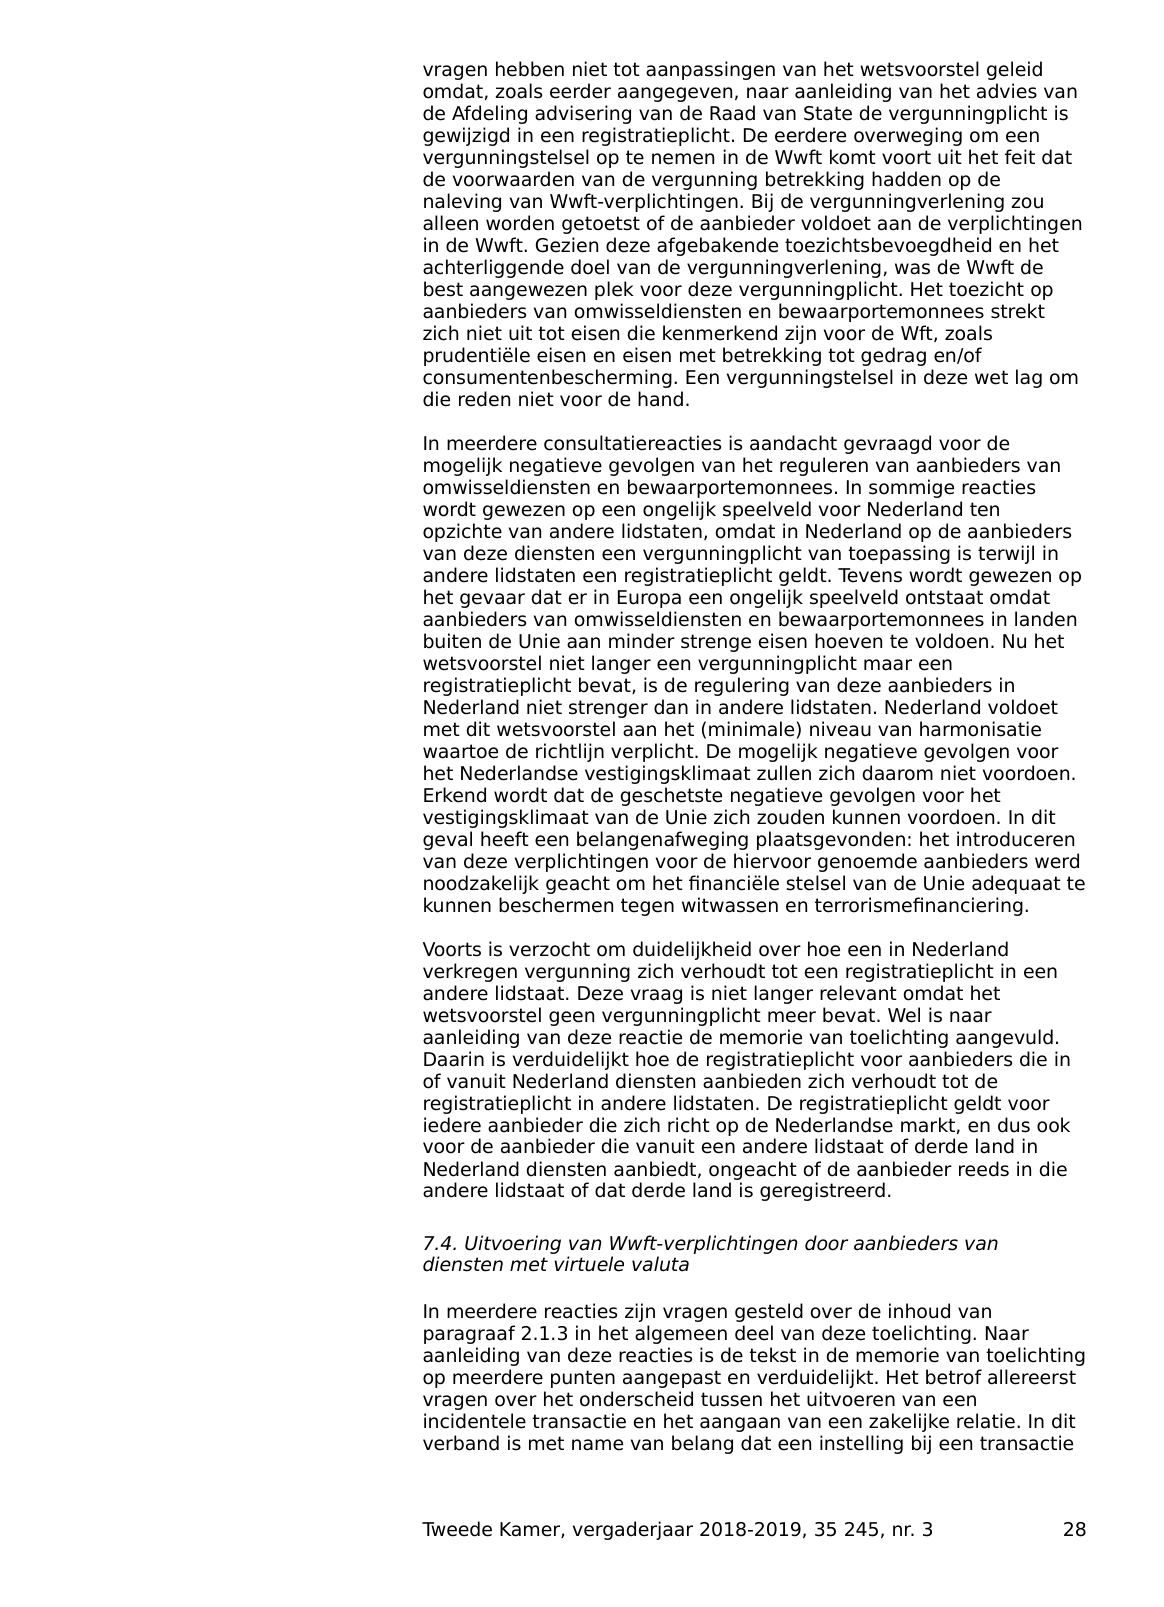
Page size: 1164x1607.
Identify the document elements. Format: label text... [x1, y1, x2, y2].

text Voorts is verzocht om duidelijkheid over hoe een in Nederland verkregen vergunning zich verhoudt tot een registratieplicht in een andere lidstaat. Deze vraag is niet langer relevant omdat het wetsvoorstel geen vergunningplicht meer bevat. Wel is naar aanleiding van deze reactie de memorie van toelichting aangevuld. Daarin is verduidelijkt hoe de registratieplicht voor aanbieders die in of vanuit Nederland diensten aanbieden zich verhoudt tot de registratieplicht in andere lidstaten. De registratieplicht geldt voor iedere aanbieder die zich richt op de Nederlandse markt, en dus ook voor de aanbieder die vanuit een andere lidstaat of derde land in Nederland diensten aanbiedt, ongeacht of de aanbieder reeds in die andere lidstaat of dat derde land is geregistreerd. [422, 939, 1087, 1202]
text In meerdere reacties zijn vragen gesteld over de inhoud van paragraaf 2.1.3 in het algemeen deel van deze toelichting. Naar aanleiding van deze reacties is de tekst in de memorie van toelichting op meerdere punten aangepast en verduidelijkt. Het betrof allereerst vragen over het onderscheid tussen het uitvoeren van een incidentele transactie en het aangaan van een zakelijke relatie. In dit verband is met name van belang dat een instelling bij een transactie [422, 1301, 1087, 1455]
text In meerdere consultatiereacties is aandacht gevraagd voor de mogelijk negatieve gevolgen van het reguleren van aanbieders van omwisseldiensten en bewaarportemonnees. In sommige reacties wordt gewezen op een ongelijk speelveld voor Nederland ten opzichte van andere lidstaten, omdat in Nederland op de aanbieders van deze diensten een vergunningplicht van toepassing is terwijl in andere lidstaten een registratieplicht geldt. Tevens wordt gewezen op het gevaar dat er in Europa een ongelijk speelveld ontstaat omdat aanbieders van omwisseldiensten en bewaarportemonnees in landen buiten de Unie aan minder strenge eisen hoeven te voldoen. Nu het wetsvoorstel niet langer een vergunningplicht maar een registratieplicht bevat, is de regulering van deze aanbieders in Nederland niet strenger dan in andere lidstaten. Nederland voldoet met dit wetsvoorstel aan het (minimale) niveau van harmonisatie waartoe de richtlijn verplicht. De mogelijk negatieve gevolgen voor het Nederlandse vestigingsklimaat zullen zich daarom niet voordoen. Erkend wordt dat de geschetste negatieve gevolgen voor het vestigingsklimaat van de Unie zich zouden kunnen voordoen. In dit geval heeft een belangenafweging plaatsgevonden: het introduceren van deze verplichtingen voor de hiervoor genoemde aanbieders werd noodzakelijk geacht om het financiële stelsel van de Unie adequaat te kunnen beschermen tegen witwassen en terrorismefinanciering. [422, 433, 1087, 916]
subtitle 7.4. Uitvoering van Wwft-verplichtingen door aanbieders van diensten met virtuele valuta [422, 1232, 1087, 1276]
text vragen hebben niet tot aanpassingen van het wetsvoorstel geleid omdat, zoals eerder aangegeven, naar aanleiding van het advies van de Afdeling advisering van de Raad van State de vergunningplicht is gewijzigd in een registratieplicht. De eerdere overweging om een vergunningstelsel op te nemen in de Wwft komt voort uit het feit dat de voorwaarden van de vergunning betrekking hadden op de naleving van Wwft-verplichtingen. Bij de vergunningverlening zou alleen worden getoetst of de aanbieder voldoet aan de verplichtingen in de Wwft. Gezien deze afgebakende toezichtsbevoegdheid en het achterliggende doel van de vergunningverlening, was de Wwft de best aangewezen plek voor deze vergunningplicht. Het toezicht op aanbieders van omwisseldiensten en bewaarportemonnees strekt zich niet uit tot eisen die kenmerkend zijn voor de Wft, zoals prudentiële eisen en eisen met betrekking tot gedrag en/of consumentenbescherming. Een vergunningstelsel in deze wet lag om die reden niet voor de hand. [422, 59, 1087, 411]
